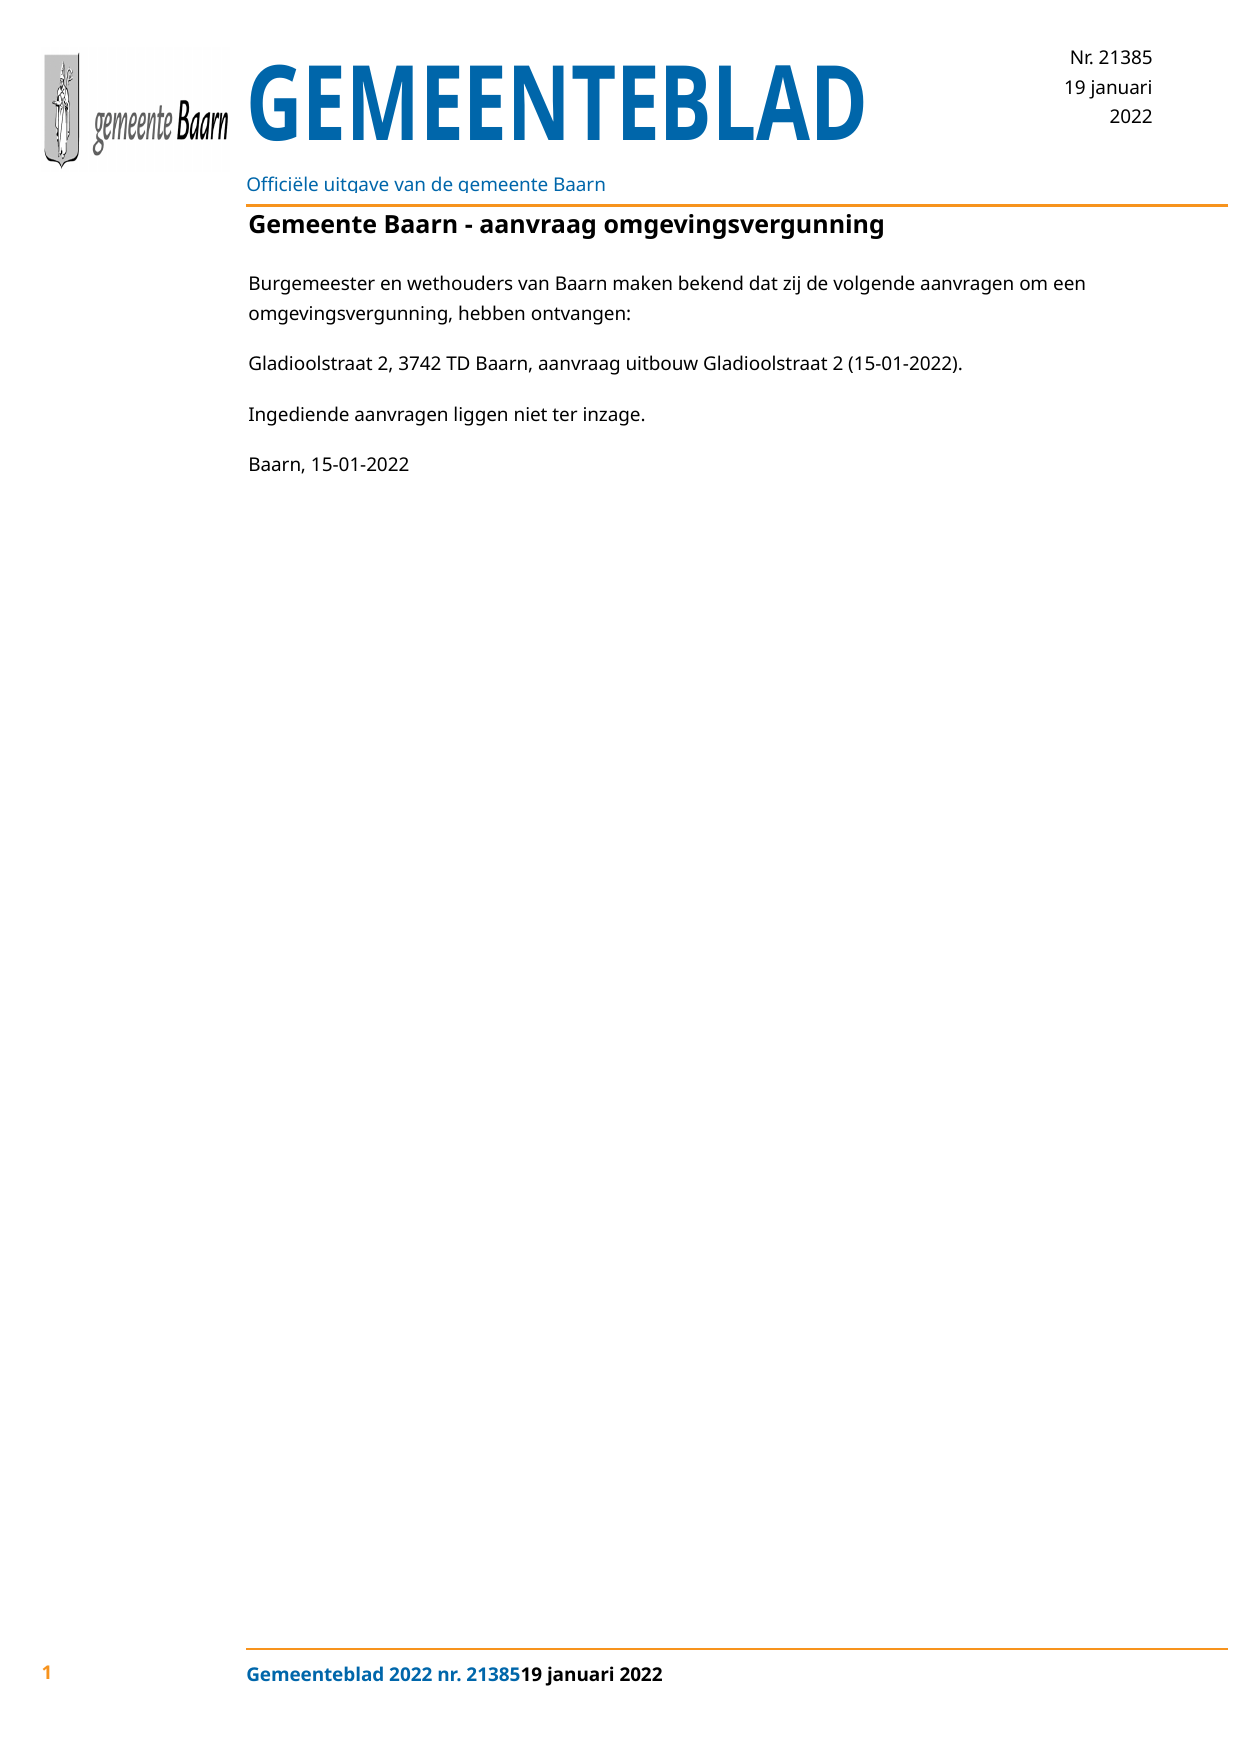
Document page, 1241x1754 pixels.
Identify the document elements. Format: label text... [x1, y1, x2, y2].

text Gladioolstraat 2, 3742 TD Baarn, aanvraag uitbouw Gladioolstraat 2 (15-01-2022). [248, 350, 1152, 376]
text Baarn, 15-01-2022 [248, 451, 1152, 477]
text Burgemeester en wethouders van Baarn maken bekend dat zij de volgende aanvragen om een omgevingsvergunning, hebben ontvangen: [248, 270, 1152, 326]
picture [41, 47, 231, 172]
text Ingediende aanvragen liggen niet ter inzage. [248, 401, 1152, 426]
text Gemeente Baarn - aanvraag omgevingsvergunning [248, 207, 1152, 241]
